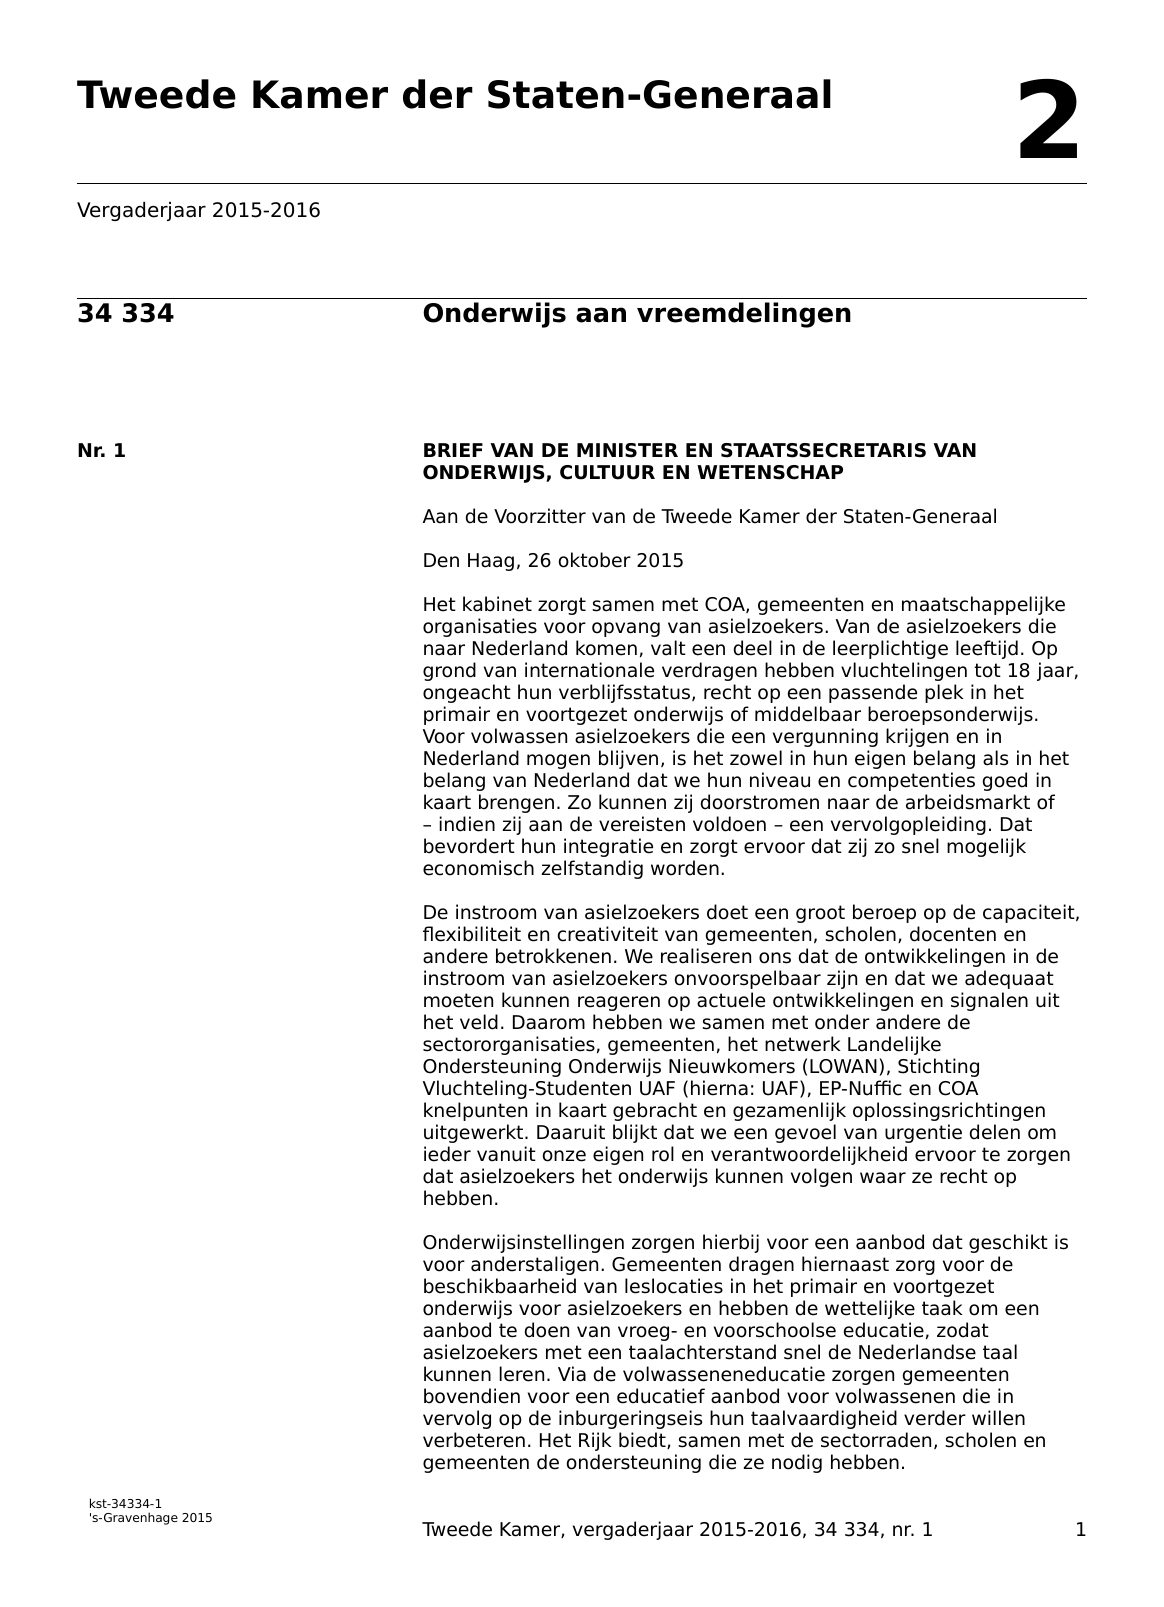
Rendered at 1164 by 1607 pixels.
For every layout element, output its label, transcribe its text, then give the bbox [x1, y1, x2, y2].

subtitle Nr. 1 BRIEF VAN DE MINISTER EN STAATSSECRETARIS VAN ONDERWIJS, CULTUUR EN WETENSCHAP [77, 440, 1087, 484]
table_cell Vergaderjaar 2015-2016 [77, 184, 1087, 298]
text Aan de Voorzitter van de Tweede Kamer der Staten-Generaal [422, 506, 1087, 528]
text 's-Gravenhage 2015 [88, 1511, 323, 1525]
table_header Tweede Kamer der Staten-Generaal [77, 59, 886, 183]
text Onderwijsinstellingen zorgen hierbij voor een aanbod dat geschikt is voor anderstaligen. Gemeenten dragen hiernaast zorg voor de beschikbaarheid van leslocaties in het primair en voortgezet onderwijs voor asielzoekers en hebben de wettelijke taak om een aanbod te doen van vroeg- en voorschoolse educatie, zodat asielzoekers met een taalachterstand snel de Nederlandse taal kunnen leren. Via de volwasseneneducatie zorgen gemeenten bovendien voor een educatief aanbod voor volwassenen die in vervolg op de inburgeringseis hun taalvaardigheid verder willen verbeteren. Het Rijk biedt, samen met de sectorraden, scholen en gemeenten de ondersteuning die ze nodig hebben. [422, 1232, 1087, 1474]
text kst-34334-1 [88, 1497, 323, 1511]
text De instroom van asielzoekers doet een groot beroep op de capaciteit, flexibiliteit en creativiteit van gemeenten, scholen, docenten en andere betrokkenen. We realiseren ons dat de ontwikkelingen in de instroom van asielzoekers onvoorspelbaar zijn en dat we adequaat moeten kunnen reageren op actuele ontwikkelingen en signalen uit het veld. Daarom hebben we samen met onder andere de sectororganisaties, gemeenten, het netwerk Landelijke Ondersteuning Onderwijs Nieuwkomers (LOWAN), Stichting Vluchteling-Studenten UAF (hierna: UAF), EP-Nuffic en COA knelpunten in kaart gebracht en gezamenlijk oplossingsrichtingen uitgewerkt. Daaruit blijkt dat we een gevoel van urgentie delen om ieder vanuit onze eigen rol en verantwoordelijkheid ervoor te zorgen dat asielzoekers het onderwijs kunnen volgen waar ze recht op hebben. [422, 902, 1087, 1210]
text Den Haag, 26 oktober 2015 [422, 550, 1087, 572]
table_header 2 [886, 59, 1087, 183]
text Het kabinet zorgt samen met COA, gemeenten en maatschappelijke organisaties voor opvang van asielzoekers. Van de asielzoekers die naar Nederland komen, valt een deel in de leerplichtige leeftijd. Op grond van internationale verdragen hebben vluchtelingen tot 18 jaar, ongeacht hun verblijfsstatus, recht op een passende plek in het primair en voortgezet onderwijs of middelbaar beroepsonderwijs. Voor volwassen asielzoekers die een vergunning krijgen en in Nederland mogen blijven, is het zowel in hun eigen belang als in het belang van Nederland dat we hun niveau en competenties goed in kaart brengen. Zo kunnen zij doorstromen naar de arbeidsmarkt of – indien zij aan de vereisten voldoen – een vervolgopleiding. Dat bevordert hun integratie en zorgt ervoor dat zij zo snel mogelijk economisch zelfstandig worden. [422, 594, 1087, 880]
subtitle 34 334 Onderwijs aan vreemdelingen [77, 299, 1087, 329]
